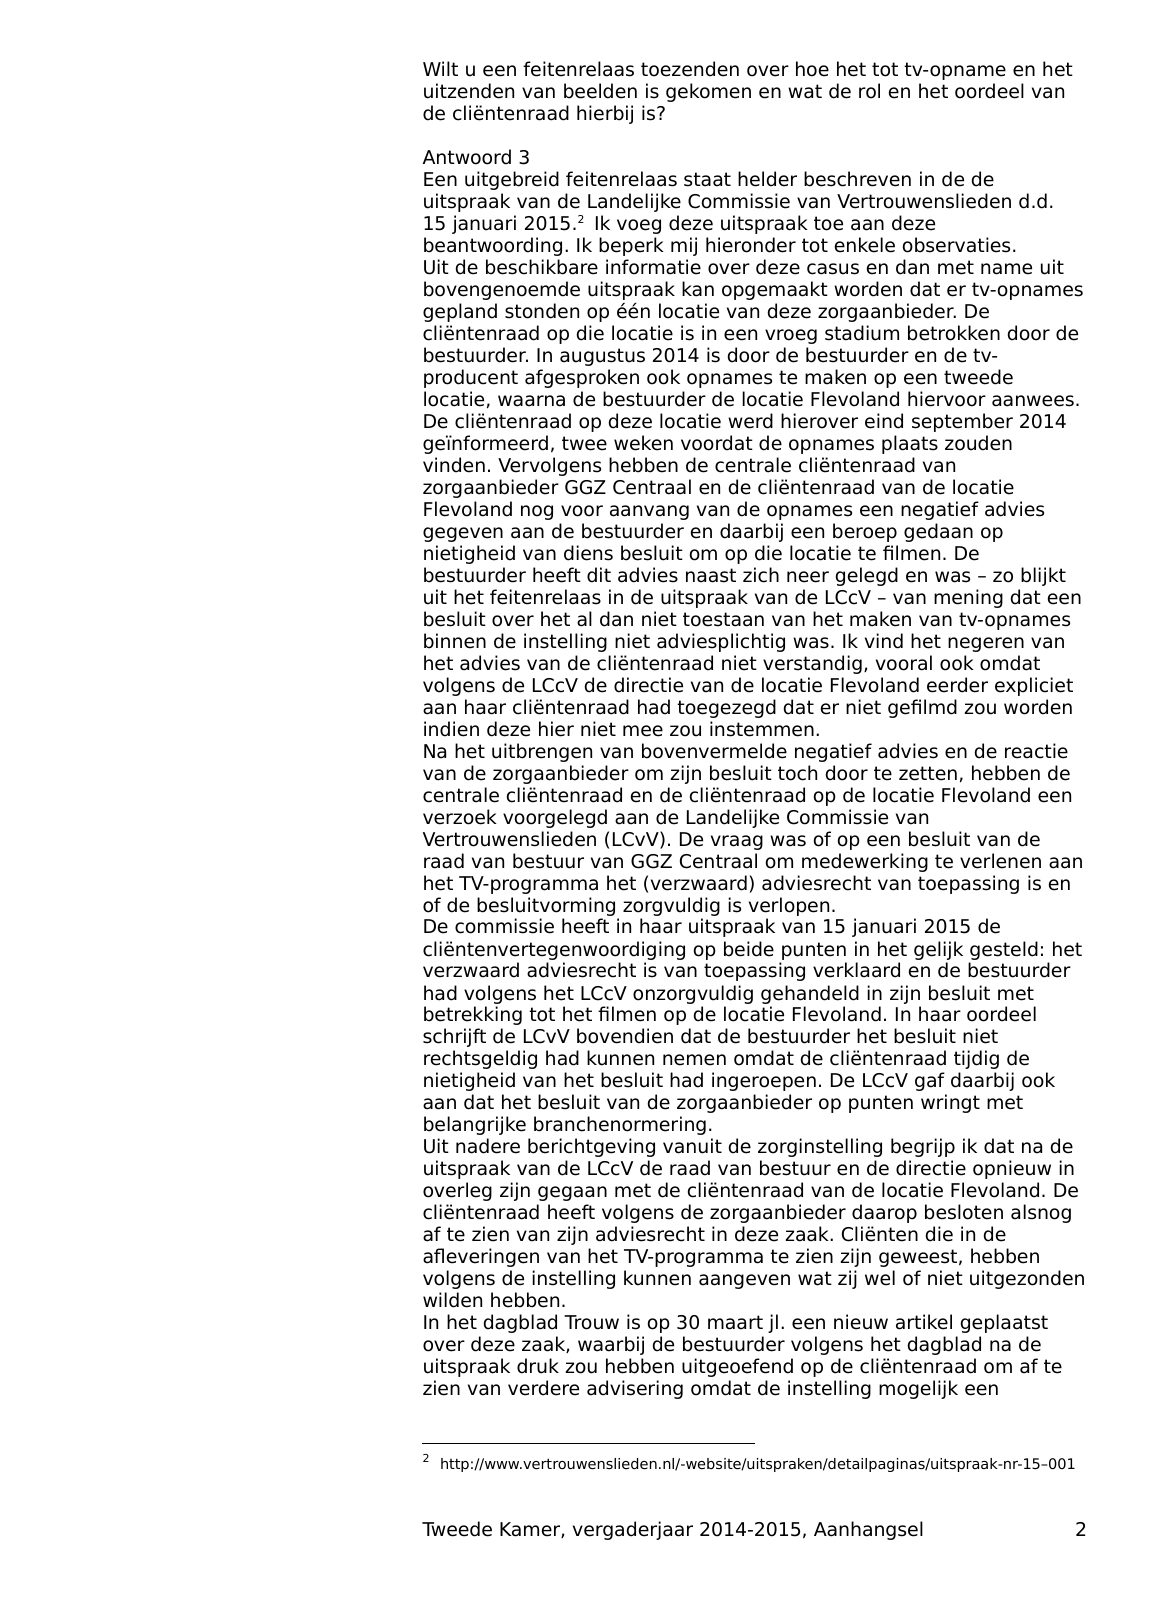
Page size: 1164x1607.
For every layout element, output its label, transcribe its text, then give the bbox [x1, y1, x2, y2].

text Wilt u een feitenrelaas toezenden over hoe het tot tv-opname en het uitzenden van beelden is gekomen en wat de rol en het oordeel van de cliëntenraad hierbij is? [422, 59, 1087, 125]
text Antwoord 3 [422, 147, 1087, 169]
text De commissie heeft in haar uitspraak van 15 januari 2015 de cliëntenvertegenwoordiging op beide punten in het gelijk gesteld: het verzwaard adviesrecht is van toepassing verklaard en de bestuurder had volgens het LCcV onzorgvuldig gehandeld in zijn besluit met betrekking tot het filmen op de locatie Flevoland. In haar oordeel schrijft de LCvV bovendien dat de bestuurder het besluit niet rechtsgeldig had kunnen nemen omdat de cliëntenraad tijdig de nietigheid van het besluit had ingeroepen. De LCcV gaf daarbij ook aan dat het besluit van de zorgaanbieder op punten wringt met belangrijke branchenormering. [422, 916, 1087, 1136]
text Uit nadere berichtgeving vanuit de zorginstelling begrijp ik dat na de uitspraak van de LCcV de raad van bestuur en de directie opnieuw in overleg zijn gegaan met de cliëntenraad van de locatie Flevoland. De cliëntenraad heeft volgens de zorgaanbieder daarop besloten alsnog af te zien van zijn adviesrecht in deze zaak. Cliënten die in de afleveringen van het TV-programma te zien zijn geweest, hebben volgens de instelling kunnen aangeven wat zij wel of niet uitgezonden wilden hebben. [422, 1136, 1087, 1312]
text Na het uitbrengen van bovenvermelde negatief advies en de reactie van de zorgaanbieder om zijn besluit toch door te zetten, hebben de centrale cliëntenraad en de cliëntenraad op de locatie Flevoland een verzoek voorgelegd aan de Landelijke Commissie van Vertrouwenslieden (LCvV). De vraag was of op een besluit van de raad van bestuur van GGZ Centraal om medewerking te verlenen aan het TV-programma het (verzwaard) adviesrecht van toepassing is en of de besluitvorming zorgvuldig is verlopen. [422, 741, 1087, 916]
text Een uitgebreid feitenrelaas staat helder beschreven in de de uitspraak van de Landelijke Commissie van Vertrouwenslieden d.d. 15 januari 2015. Ik voeg deze uitspraak toe aan deze beantwoording. Ik beperk mij hieronder tot enkele observaties. [422, 169, 1087, 257]
text http://www.vertrouwenslieden.nl/-website/uitspraken/detailpaginas/uitspraak-nr-15–001 [422, 1452, 1087, 1474]
text In het dagblad Trouw is op 30 maart jl. een nieuw artikel geplaatst over deze zaak, waarbij de bestuurder volgens het dagblad na de uitspraak druk zou hebben uitgeoefend op de cliëntenraad om af te zien van verdere advisering omdat de instelling mogelijk een [422, 1312, 1087, 1400]
text Uit de beschikbare informatie over deze casus en dan met name uit bovengenoemde uitspraak kan opgemaakt worden dat er tv-opnames gepland stonden op één locatie van deze zorgaanbieder. De cliëntenraad op die locatie is in een vroeg stadium betrokken door de bestuurder. In augustus 2014 is door de bestuurder en de tv-producent afgesproken ook opnames te maken op een tweede locatie, waarna de bestuurder de locatie Flevoland hiervoor aanwees. De cliëntenraad op deze locatie werd hierover eind september 2014 geïnformeerd, twee weken voordat de opnames plaats zouden vinden. Vervolgens hebben de centrale cliëntenraad van zorgaanbieder GGZ Centraal en de cliëntenraad van de locatie Flevoland nog voor aanvang van de opnames een negatief advies gegeven aan de bestuurder en daarbij een beroep gedaan op nietigheid van diens besluit om op die locatie te filmen. De bestuurder heeft dit advies naast zich neer gelegd en was – zo blijkt uit het feitenrelaas in de uitspraak van de LCcV – van mening dat een besluit over het al dan niet toestaan van het maken van tv-opnames binnen de instelling niet adviesplichtig was. Ik vind het negeren van het advies van de cliëntenraad niet verstandig, vooral ook omdat volgens de LCcV de directie van de locatie Flevoland eerder expliciet aan haar cliëntenraad had toegezegd dat er niet gefilmd zou worden indien deze hier niet mee zou instemmen. [422, 257, 1087, 741]
